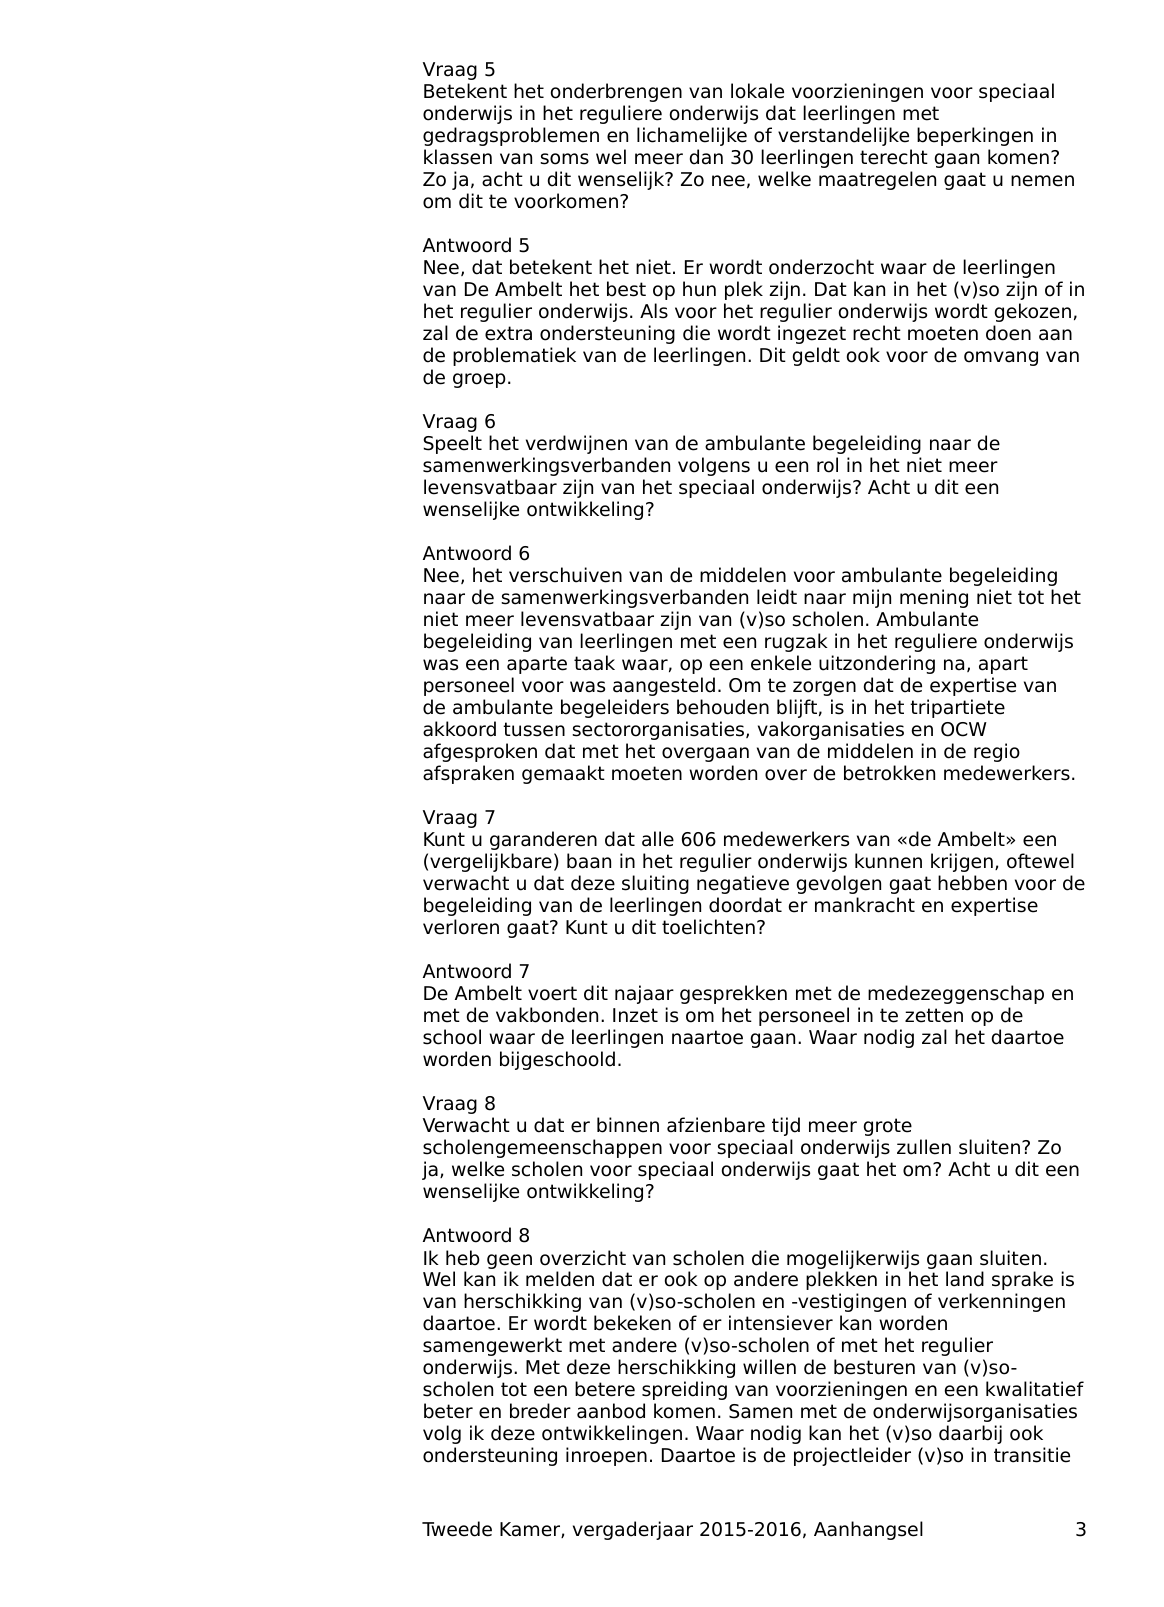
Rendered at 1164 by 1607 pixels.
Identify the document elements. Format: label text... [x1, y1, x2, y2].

text Vraag 6 [422, 411, 1087, 433]
text Speelt het verdwijnen van de ambulante begeleiding naar de samenwerkingsverbanden volgens u een rol in het niet meer levensvatbaar zijn van het speciaal onderwijs? Acht u dit een wenselijke ontwikkeling? [422, 433, 1087, 521]
text Antwoord 5 [422, 235, 1087, 257]
text Antwoord 6 [422, 543, 1087, 565]
text Vraag 5 [422, 59, 1087, 81]
text Betekent het onderbrengen van lokale voorzieningen voor speciaal onderwijs in het reguliere onderwijs dat leerlingen met gedragsproblemen en lichamelijke of verstandelijke beperkingen in klassen van soms wel meer dan 30 leerlingen terecht gaan komen? Zo ja, acht u dit wenselijk? Zo nee, welke maatregelen gaat u nemen om dit te voorkomen? [422, 81, 1087, 213]
text Verwacht u dat er binnen afzienbare tijd meer grote scholengemeenschappen voor speciaal onderwijs zullen sluiten? Zo ja, welke scholen voor speciaal onderwijs gaat het om? Acht u dit een wenselijke ontwikkeling? [422, 1115, 1087, 1203]
text Nee, dat betekent het niet. Er wordt onderzocht waar de leerlingen van De Ambelt het best op hun plek zijn. Dat kan in het (v)so zijn of in het regulier onderwijs. Als voor het regulier onderwijs wordt gekozen, zal de extra ondersteuning die wordt ingezet recht moeten doen aan de problematiek van de leerlingen. Dit geldt ook voor de omvang van de groep. [422, 257, 1087, 389]
text Ik heb geen overzicht van scholen die mogelijkerwijs gaan sluiten. Wel kan ik melden dat er ook op andere plekken in het land sprake is van herschikking van (v)so-scholen en -vestigingen of verkenningen daartoe. Er wordt bekeken of er intensiever kan worden samengewerkt met andere (v)so-scholen of met het regulier onderwijs. Met deze herschikking willen de besturen van (v)so-scholen tot een betere spreiding van voorzieningen en een kwalitatief beter en breder aanbod komen. Samen met de onderwijsorganisaties volg ik deze ontwikkelingen. Waar nodig kan het (v)so daarbij ook ondersteuning inroepen. Daartoe is de projectleider (v)so in transitie [422, 1247, 1087, 1467]
text Kunt u garanderen dat alle 606 medewerkers van «de Ambelt» een (vergelijkbare) baan in het regulier onderwijs kunnen krijgen, oftewel verwacht u dat deze sluiting negatieve gevolgen gaat hebben voor de begeleiding van de leerlingen doordat er mankracht en expertise verloren gaat? Kunt u dit toelichten? [422, 829, 1087, 939]
text Antwoord 8 [422, 1225, 1087, 1247]
text Nee, het verschuiven van de middelen voor ambulante begeleiding naar de samenwerkingsverbanden leidt naar mijn mening niet tot het niet meer levensvatbaar zijn van (v)so scholen. Ambulante begeleiding van leerlingen met een rugzak in het reguliere onderwijs was een aparte taak waar, op een enkele uitzondering na, apart personeel voor was aangesteld. Om te zorgen dat de expertise van de ambulante begeleiders behouden blijft, is in het tripartiete akkoord tussen sectororganisaties, vakorganisaties en OCW afgesproken dat met het overgaan van de middelen in de regio afspraken gemaakt moeten worden over de betrokken medewerkers. [422, 565, 1087, 785]
text De Ambelt voert dit najaar gesprekken met de medezeggenschap en met de vakbonden. Inzet is om het personeel in te zetten op de school waar de leerlingen naartoe gaan. Waar nodig zal het daartoe worden bijgeschoold. [422, 983, 1087, 1071]
text Antwoord 7 [422, 961, 1087, 983]
text Vraag 7 [422, 807, 1087, 829]
text Vraag 8 [422, 1093, 1087, 1115]
